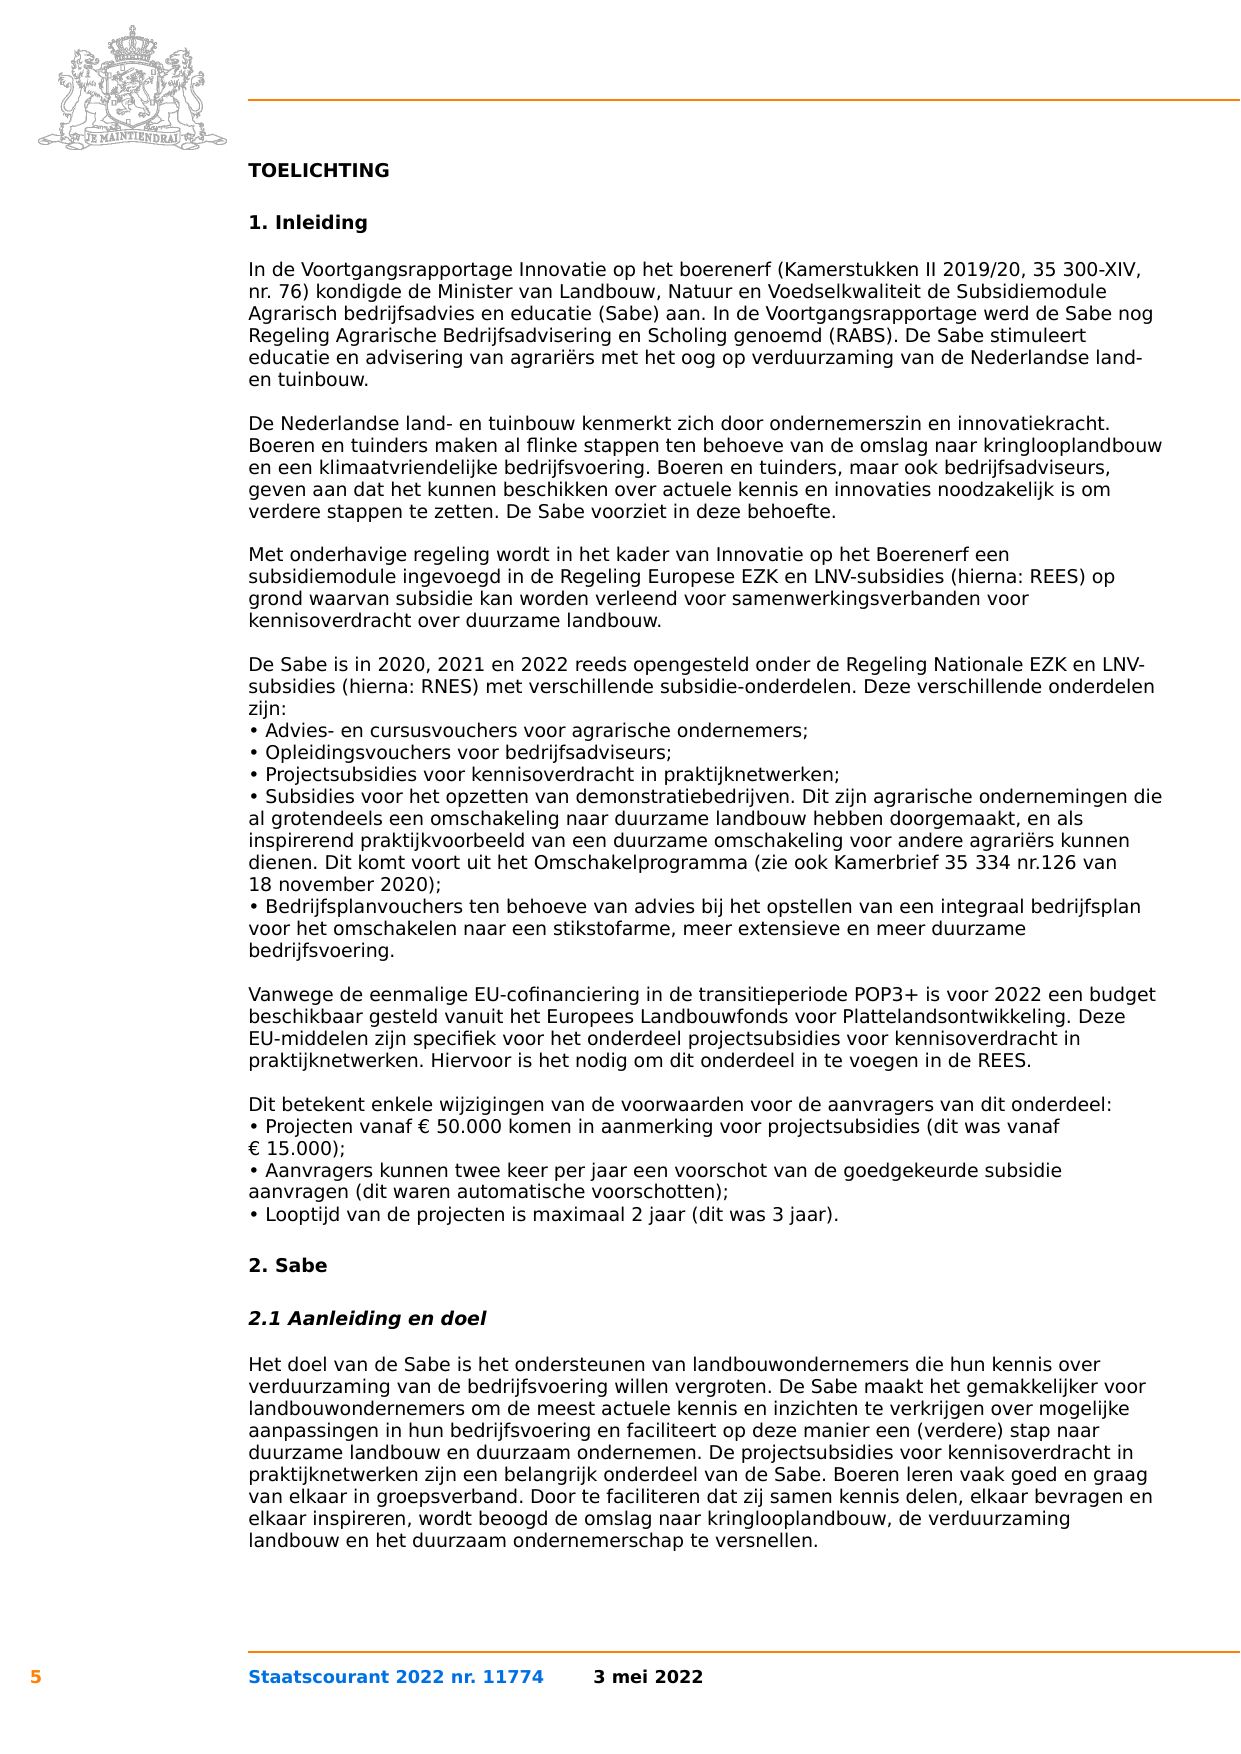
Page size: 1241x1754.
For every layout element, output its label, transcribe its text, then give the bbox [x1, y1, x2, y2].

text De Nederlandse land- en tuinbouw kenmerkt zich door ondernemerszin en innovatiekracht. Boeren en tuinders maken al flinke stappen ten behoeve van de omslag naar kringlooplandbouw en een klimaatvriendelijke bedrijfsvoering. Boeren en tuinders, maar ook bedrijfsadviseurs, geven aan dat het kunnen beschikken over actuele kennis en innovaties noodzakelijk is om verdere stappen te zetten. De Sabe voorziet in deze behoefte. [248, 413, 1163, 522]
text • Projectsubsidies voor kennisoverdracht in praktijknetwerken; [248, 764, 1163, 786]
subtitle 2.1 Aanleiding en doel [248, 1307, 1163, 1329]
text Dit betekent enkele wijzigingen van de voorwaarden voor de aanvragers van dit onderdeel: [248, 1093, 1163, 1116]
picture [38, 25, 227, 150]
text De Sabe is in 2020, 2021 en 2022 reeds opengesteld onder de Regeling Nationale EZK en LNV-subsidies (hierna: RNES) met verschillende subsidie-onderdelen. Deze verschillende onderdelen zijn: [248, 654, 1163, 720]
subtitle TOELICHTING [248, 160, 1163, 182]
text • Aanvragers kunnen twee keer per jaar een voorschot van de goedgekeurde subsidie aanvragen (dit waren automatische voorschotten); [248, 1159, 1163, 1203]
text In de Voortgangsrapportage Innovatie op het boerenerf (Kamerstukken II 2019/20, 35 300-XIV, nr. 76) kondigde de Minister van Landbouw, Natuur en Voedselkwaliteit de Subsidiemodule Agrarisch bedrijfsadvies en educatie (Sabe) aan. In de Voortgangsrapportage werd de Sabe nog Regeling Agrarische Bedrijfsadvisering en Scholing genoemd (RABS). De Sabe stimuleert educatie en advisering van agrariërs met het oog op verduurzaming van de Nederlandse land- en tuinbouw. [248, 259, 1163, 391]
text • Projecten vanaf € 50.000 komen in aanmerking voor projectsubsidies (dit was vanaf € 15.000); [248, 1116, 1163, 1159]
text • Opleidingsvouchers voor bedrijfsadviseurs; [248, 742, 1163, 764]
text • Looptijd van de projecten is maximaal 2 jaar (dit was 3 jaar). [248, 1203, 1163, 1225]
text Het doel van de Sabe is het ondersteunen van landbouwondernemers die hun kennis over verduurzaming van de bedrijfsvoering willen vergroten. De Sabe maakt het gemakkelijker voor landbouwondernemers om de meest actuele kennis en inzichten te verkrijgen over mogelijke aanpassingen in hun bedrijfsvoering en faciliteert op deze manier een (verdere) stap naar duurzame landbouw en duurzaam ondernemen. De projectsubsidies voor kennisoverdracht in praktijknetwerken zijn een belangrijk onderdeel van de Sabe. Boeren leren vaak goed en graag van elkaar in groepsverband. Door te faciliteren dat zij samen kennis delen, elkaar bevragen en elkaar inspireren, wordt beoogd de omslag naar kringlooplandbouw, de verduurzaming landbouw en het duurzaam ondernemerschap te versnellen. [248, 1354, 1163, 1552]
text Vanwege de eenmalige EU-cofinanciering in de transitieperiode POP3+ is voor 2022 een budget beschikbaar gesteld vanuit het Europees Landbouwfonds voor Plattelandsontwikkeling. Deze EU-middelen zijn specifiek voor het onderdeel projectsubsidies voor kennisoverdracht in praktijknetwerken. Hiervoor is het nodig om dit onderdeel in te voegen in de REES. [248, 984, 1163, 1072]
subtitle 2. Sabe [248, 1255, 1163, 1277]
text • Bedrijfsplanvouchers ten behoeve van advies bij het opstellen van een integraal bedrijfsplan voor het omschakelen naar een stikstofarme, meer extensieve en meer duurzame bedrijfsvoering. [248, 896, 1163, 962]
subtitle 1. Inleiding [248, 212, 1163, 234]
text • Advies- en cursusvouchers voor agrarische ondernemers; [248, 720, 1163, 742]
text • Subsidies voor het opzetten van demonstratiebedrijven. Dit zijn agrarische ondernemingen die al grotendeels een omschakeling naar duurzame landbouw hebben doorgemaakt, en als inspirerend praktijkvoorbeeld van een duurzame omschakeling voor andere agrariërs kunnen dienen. Dit komt voort uit het Omschakelprogramma (zie ook Kamerbrief 35 334 nr.126 van 18 november 2020); [248, 786, 1163, 896]
text Met onderhavige regeling wordt in het kader van Innovatie op het Boerenerf een subsidiemodule ingevoegd in de Regeling Europese EZK en LNV-subsidies (hierna: REES) op grond waarvan subsidie kan worden verleend voor samenwerkingsverbanden voor kennisoverdracht over duurzame landbouw. [248, 544, 1163, 632]
